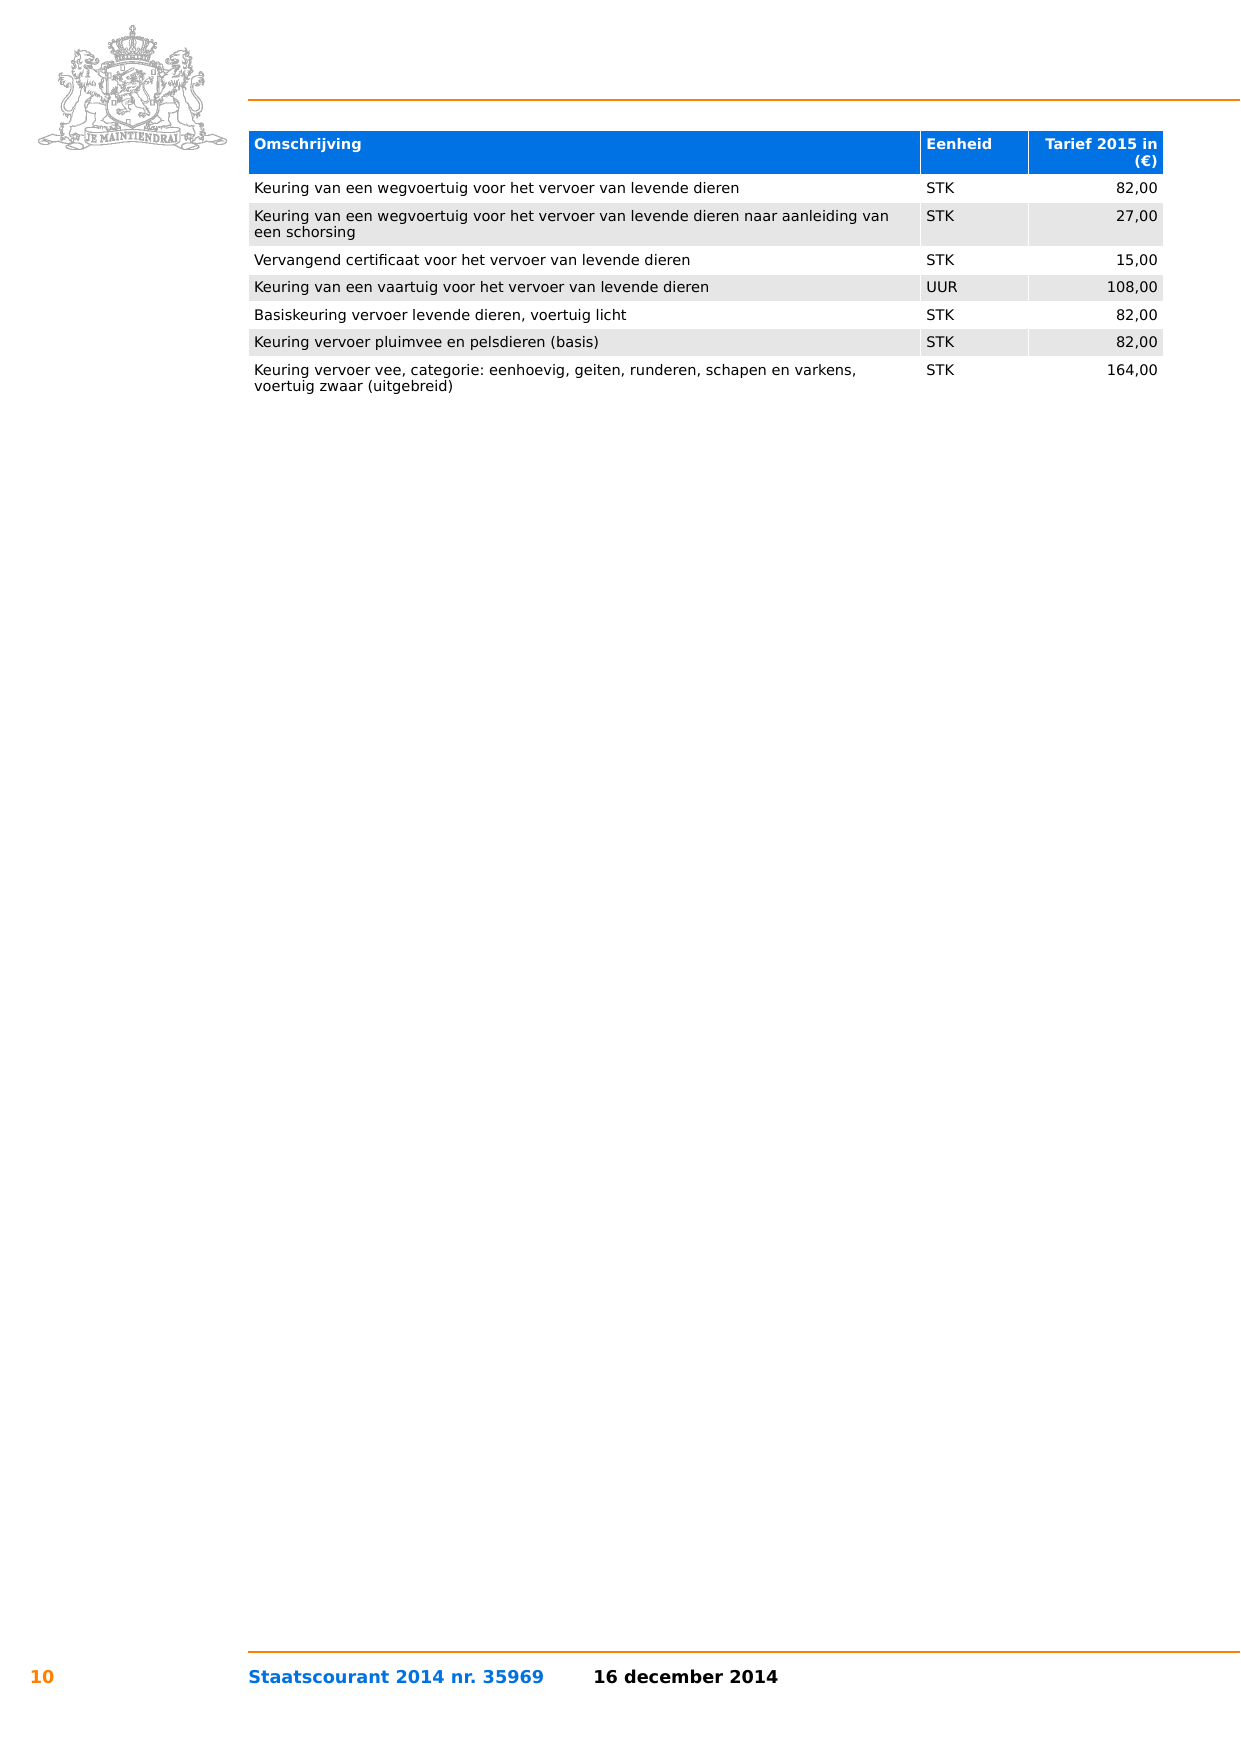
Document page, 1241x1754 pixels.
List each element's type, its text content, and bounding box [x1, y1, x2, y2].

table_cell STK [921, 175, 1028, 202]
table_cell Keuring van een wegvoertuig voor het vervoer van levende dieren naar aanleiding van een schorsing [249, 203, 920, 246]
table_cell 82,00 [1029, 302, 1163, 328]
table_cell Basiskeuring vervoer levende dieren, voertuig licht [249, 302, 920, 328]
table_cell Keuring vervoer pluimvee en pelsdieren (basis) [249, 329, 920, 356]
table_cell 82,00 [1029, 329, 1163, 356]
table_header Eenheid [921, 131, 1028, 174]
table_header Omschrijving [249, 131, 920, 174]
table_cell STK [921, 247, 1028, 273]
table_cell 15,00 [1029, 247, 1163, 273]
picture [38, 25, 227, 150]
table_cell Keuring vervoer vee, categorie: eenhoevig, geiten, runderen, schapen en varkens, voertuig zwaar (uitgebreid) [249, 357, 920, 400]
table_header Tarief 2015 in (€) [1029, 131, 1163, 174]
table_cell Vervangend certificaat voor het vervoer van levende dieren [249, 247, 920, 273]
table_cell STK [921, 357, 1028, 400]
table_cell STK [921, 302, 1028, 328]
table_cell Keuring van een vaartuig voor het vervoer van levende dieren [249, 275, 920, 301]
table_cell 164,00 [1029, 357, 1163, 400]
table_cell 108,00 [1029, 275, 1163, 301]
table_cell 27,00 [1029, 203, 1163, 246]
table_cell STK [921, 329, 1028, 356]
table_cell UUR [921, 275, 1028, 301]
table_cell STK [921, 203, 1028, 246]
table_cell Keuring van een wegvoertuig voor het vervoer van levende dieren [249, 175, 920, 202]
table_cell 82,00 [1029, 175, 1163, 202]
